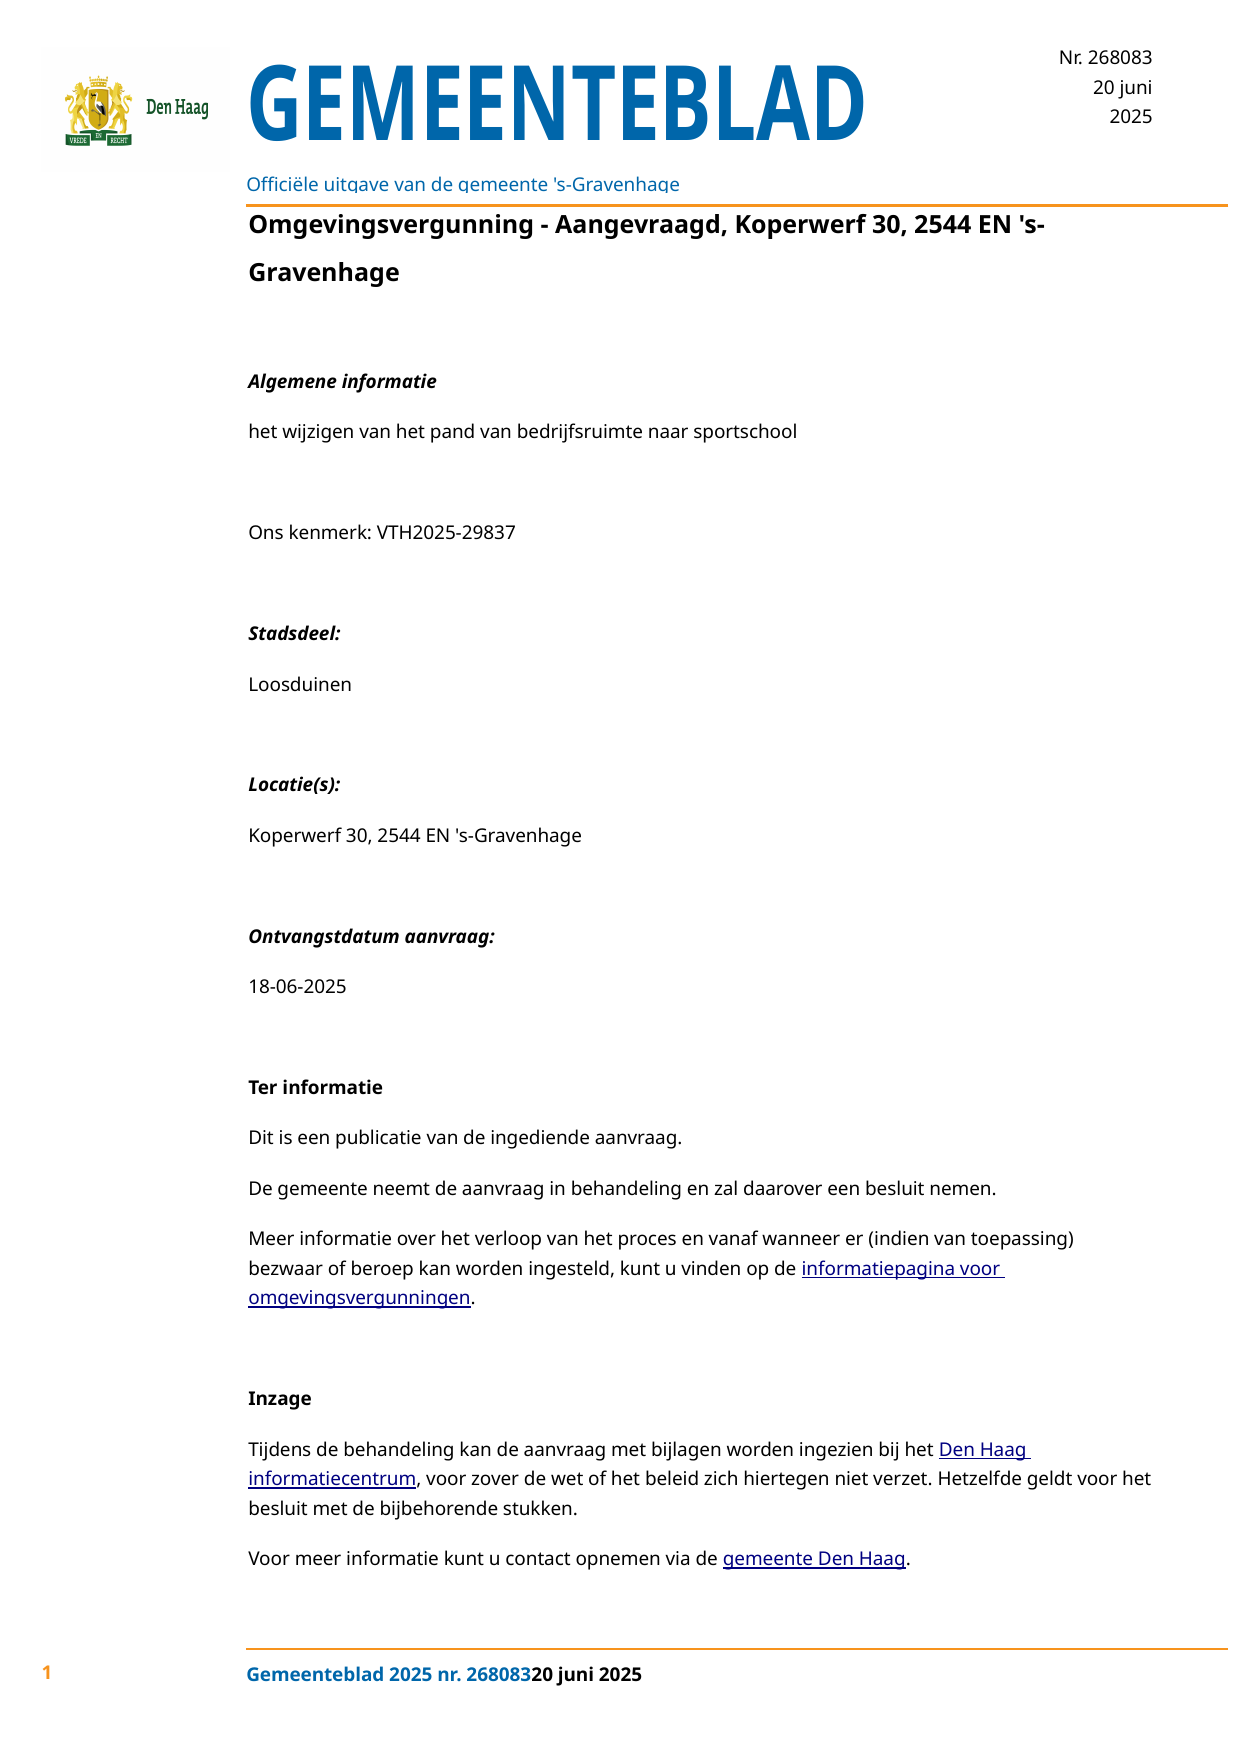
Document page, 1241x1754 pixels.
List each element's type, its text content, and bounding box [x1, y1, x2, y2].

text het wijzigen van het pand van bedrijfsruimte naar sportschool [248, 419, 1152, 444]
text 18-06-2025 [248, 973, 1152, 999]
text De gemeente neemt de aanvraag in behandeling en zal daarover een besluit nemen. [248, 1175, 1152, 1201]
picture [41, 47, 231, 172]
text Locatie(s): [248, 772, 1152, 797]
text Stadsdeel: [248, 620, 1152, 646]
text Inzage [248, 1385, 1152, 1411]
text Tijdens de behandeling kan de aanvraag met bijlagen worden ingezien bij het Den Haag informatiecentrum, voor zover de wet of het beleid zich hiertegen niet verzet. Hetzelfde geldt voor het besluit met de bijbehorende stukken. [248, 1436, 1152, 1521]
text Omgevingsvergunning - Aangevraagd, Koperwerf 30, 2544 EN 's-Gravenhage [248, 207, 1152, 288]
text Dit is een publicatie van de ingediende aanvraag. [248, 1124, 1152, 1150]
text Ter informatie [248, 1074, 1152, 1100]
text Loosduinen [248, 671, 1152, 697]
text Ons kenmerk: VTH2025-29837 [248, 519, 1152, 545]
text Ontvangstdatum aanvraag: [248, 923, 1152, 949]
text Algemene informatie [248, 368, 1152, 394]
text Meer informatie over het verloop van het proces en vanaf wanneer er (indien van toepassing) bezwaar of beroep kan worden ingesteld, kunt u vinden op de informatiepagina voor omgevingsvergunningen. [248, 1225, 1152, 1310]
text Koperwerf 30, 2544 EN 's-Gravenhage [248, 822, 1152, 848]
text Voor meer informatie kunt u contact opnemen via de gemeente Den Haag. [248, 1545, 1152, 1571]
